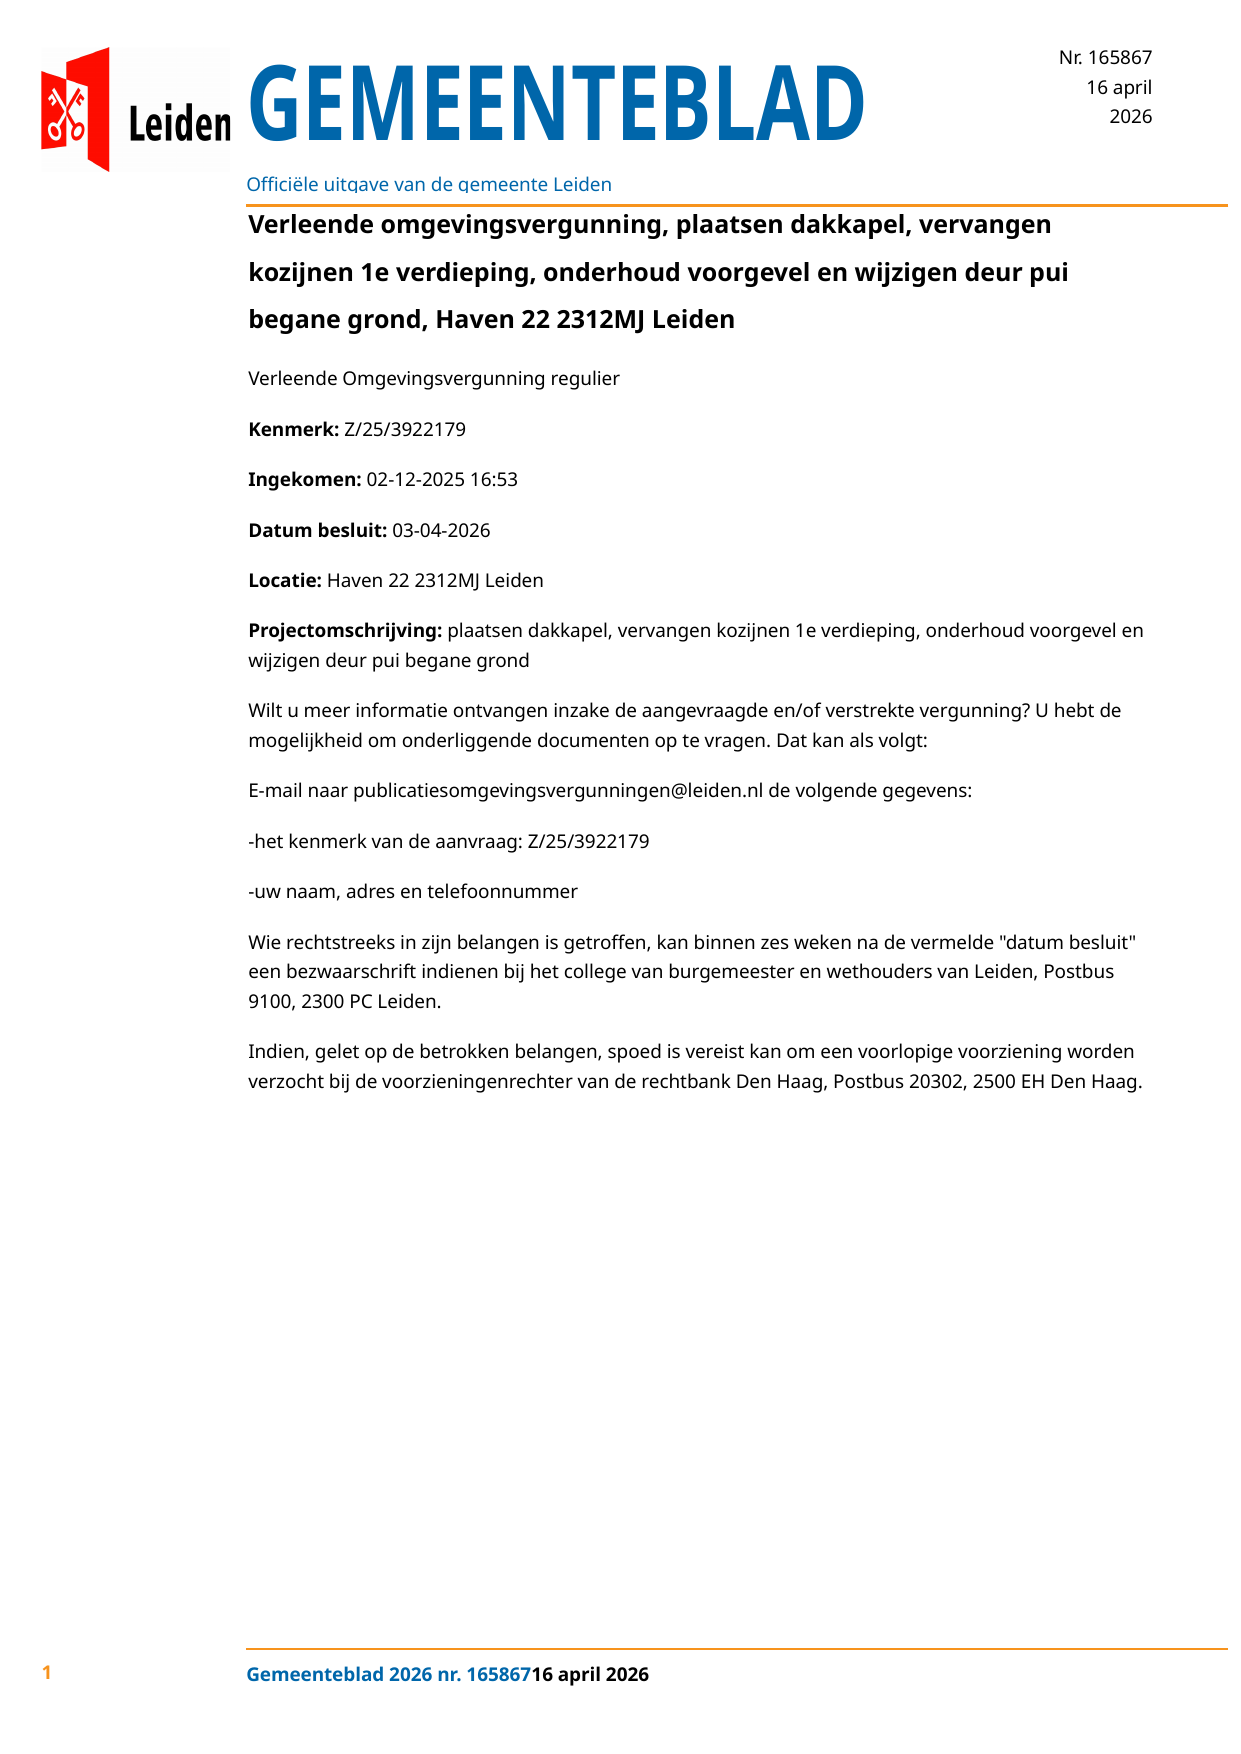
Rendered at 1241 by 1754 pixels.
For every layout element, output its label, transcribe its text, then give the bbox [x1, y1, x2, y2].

text Ingekomen: 02-12-2025 16:53 [248, 466, 1152, 492]
text Kenmerk: Z/25/3922179 [248, 416, 1152, 442]
text Projectomschrijving: plaatsen dakkapel, vervangen kozijnen 1e verdieping, onderhoud voorgevel en wijzigen deur pui begane grond [248, 618, 1152, 673]
text Verleende omgevingsvergunning, plaatsen dakkapel, vervangen kozijnen 1e verdieping, onderhoud voorgevel en wijzigen deur pui begane grond, Haven 22 2312MJ Leiden [248, 207, 1152, 336]
text Datum besluit: 03-04-2026 [248, 517, 1152, 542]
text Locatie: Haven 22 2312MJ Leiden [248, 567, 1152, 593]
text Wilt u meer informatie ontvangen inzake de aangevraagde en/of verstrekte vergunning? U hebt de mogelijkheid om onderliggende documenten op te vragen. Dat kan als volgt: [248, 698, 1152, 753]
text -het kenmerk van de aanvraag: Z/25/3922179 [248, 828, 1152, 854]
text Indien, gelet op de betrokken belangen, spoed is vereist kan om een voorlopige voorziening worden verzocht bij de voorzieningenrechter van de rechtbank Den Haag, Postbus 20302, 2500 EH Den Haag. [248, 1038, 1152, 1094]
picture [41, 47, 231, 172]
text -uw naam, adres en telefoonnummer [248, 878, 1152, 904]
text E-mail naar publicatiesomgevingsvergunningen@leiden.nl de volgende gegevens: [248, 778, 1152, 803]
text Verleende Omgevingsvergunning regulier [248, 366, 1152, 391]
text Wie rechtstreeks in zijn belangen is getroffen, kan binnen zes weken na de vermelde "datum besluit" een bezwaarschrift indienen bij het college van burgemeester en wethouders van Leiden, Postbus 9100, 2300 PC Leiden. [248, 929, 1152, 1014]
